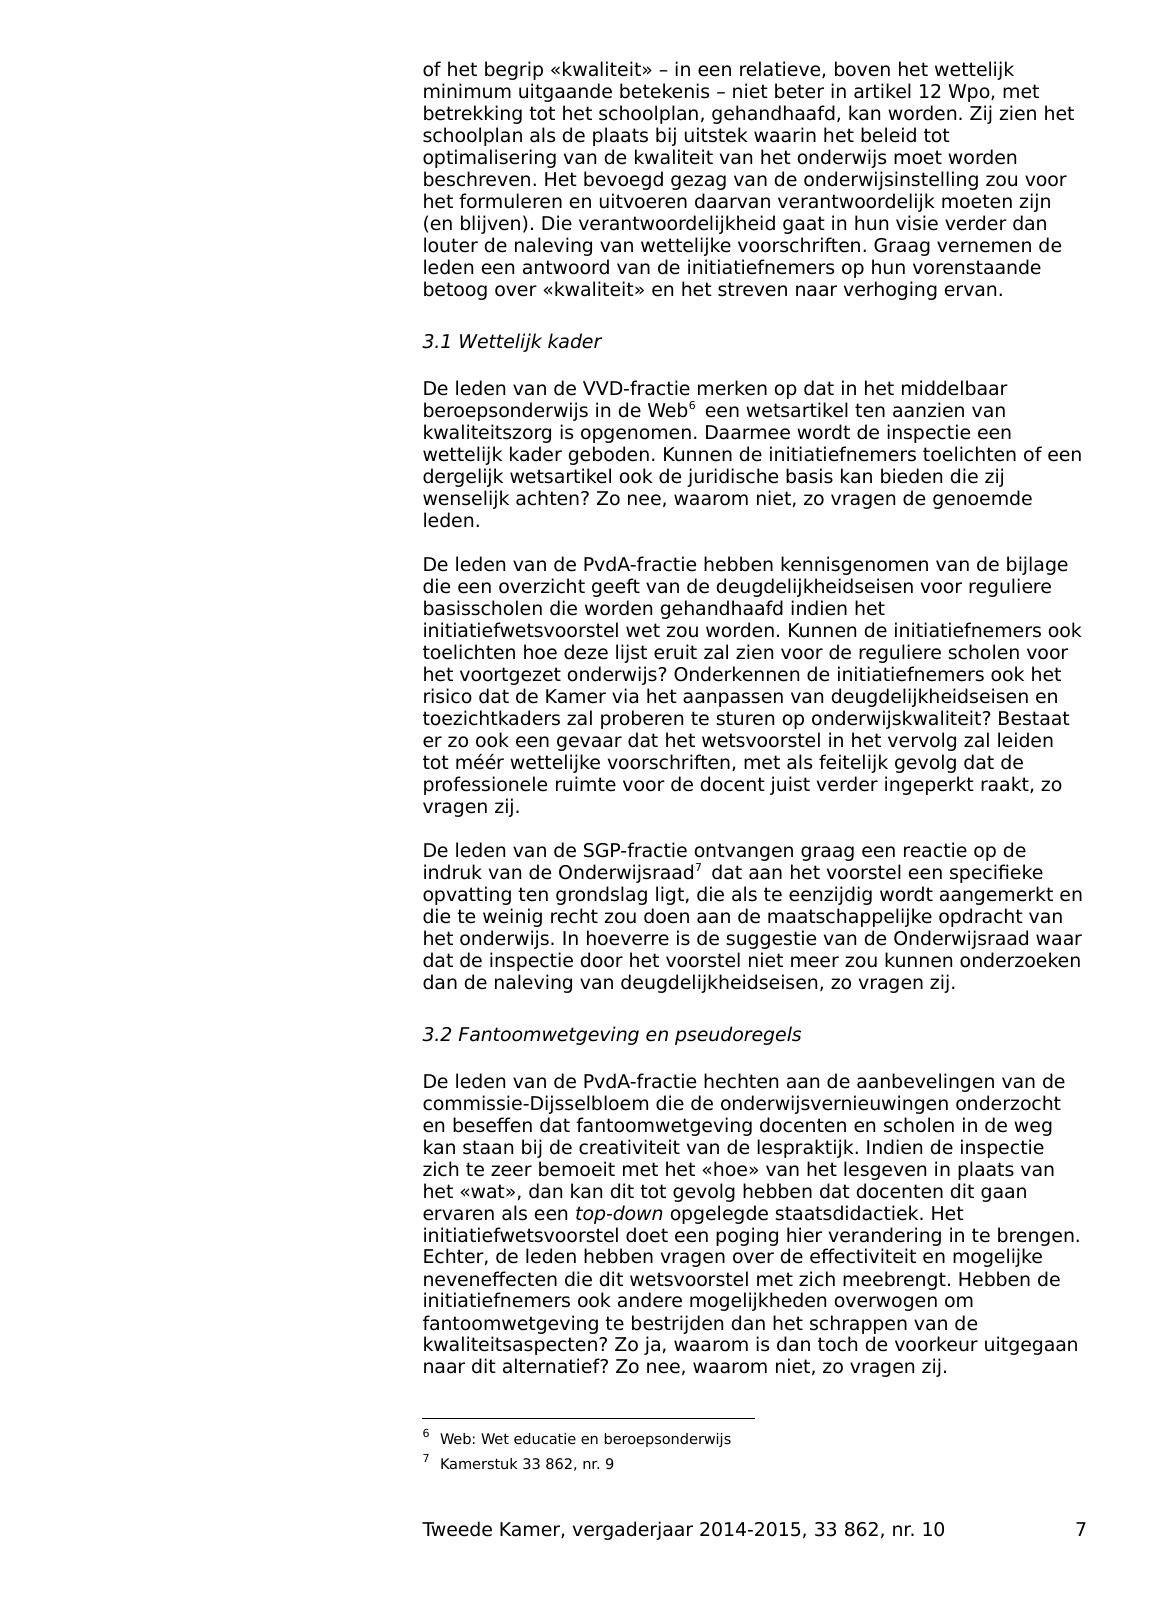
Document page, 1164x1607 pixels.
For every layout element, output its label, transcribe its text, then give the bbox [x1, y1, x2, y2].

subtitle 3.2 Fantoomwetgeving en pseudoregels [422, 1024, 1087, 1046]
text Kamerstuk 33 862, nr. 9 [422, 1452, 1087, 1474]
text De leden van de PvdA-fractie hebben kennisgenomen van de bijlage die een overzicht geeft van de deugdelijkheidseisen voor reguliere basisscholen die worden gehandhaafd indien het initiatiefwetsvoorstel wet zou worden. Kunnen de initiatiefnemers ook toelichten hoe deze lijst eruit zal zien voor de reguliere scholen voor het voortgezet onderwijs? Onderkennen de initiatiefnemers ook het risico dat de Kamer via het aanpassen van deugdelijkheidseisen en toezichtkaders zal proberen te sturen op onderwijskwaliteit? Bestaat er zo ook een gevaar dat het wetsvoorstel in het vervolg zal leiden tot méér wettelijke voorschriften, met als feitelijk gevolg dat de professionele ruimte voor de docent juist verder ingeperkt raakt, zo vragen zij. [422, 554, 1087, 818]
text De leden van de PvdA-fractie hechten aan de aanbevelingen van de commissie-Dijsselbloem die de onderwijsvernieuwingen onderzocht en beseffen dat fantoomwetgeving docenten en scholen in de weg kan staan bij de creativiteit van de lespraktijk. Indien de inspectie zich te zeer bemoeit met het «hoe» van het lesgeven in plaats van het «wat», dan kan dit tot gevolg hebben dat docenten dit gaan ervaren als een top-down opgelegde staatsdidactiek. Het initiatiefwetsvoorstel doet een poging hier verandering in te brengen. Echter, de leden hebben vragen over de effectiviteit en mogelijke neveneffecten die dit wetsvoorstel met zich meebrengt. Hebben de initiatiefnemers ook andere mogelijkheden overwogen om fantoomwetgeving te bestrijden dan het schrappen van de kwaliteitsaspecten? Zo ja, waarom is dan toch de voorkeur uitgegaan naar dit alternatief? Zo nee, waarom niet, zo vragen zij. [422, 1071, 1087, 1378]
subtitle 3.1 Wettelijk kader [422, 331, 1087, 353]
text De leden van de VVD-fractie merken op dat in het middelbaar beroepsonderwijs in de Web een wetsartikel ten aanzien van kwaliteitszorg is opgenomen. Daarmee wordt de inspectie een wettelijk kader geboden. Kunnen de initiatiefnemers toelichten of een dergelijk wetsartikel ook de juridische basis kan bieden die zij wenselijk achten? Zo nee, waarom niet, zo vragen de genoemde leden. [422, 378, 1087, 532]
text Web: Wet educatie en beroepsonderwijs [422, 1427, 1087, 1449]
text De leden van de SGP-fractie ontvangen graag een reactie op de indruk van de Onderwijsraad dat aan het voorstel een specifieke opvatting ten grondslag ligt, die als te eenzijdig wordt aangemerkt en die te weinig recht zou doen aan de maatschappelijke opdracht van het onderwijs. In hoeverre is de suggestie van de Onderwijsraad waar dat de inspectie door het voorstel niet meer zou kunnen onderzoeken dan de naleving van deugdelijkheidseisen, zo vragen zij. [422, 840, 1087, 994]
text of het begrip «kwaliteit» – in een relatieve, boven het wettelijk minimum uitgaande betekenis – niet beter in artikel 12 Wpo, met betrekking tot het schoolplan, gehandhaafd, kan worden. Zij zien het schoolplan als de plaats bij uitstek waarin het beleid tot optimalisering van de kwaliteit van het onderwijs moet worden beschreven. Het bevoegd gezag van de onderwijsinstelling zou voor het formuleren en uitvoeren daarvan verantwoordelijk moeten zijn (en blijven). Die verantwoordelijkheid gaat in hun visie verder dan louter de naleving van wettelijke voorschriften. Graag vernemen de leden een antwoord van de initiatiefnemers op hun vorenstaande betoog over «kwaliteit» en het streven naar verhoging ervan. [422, 59, 1087, 301]
